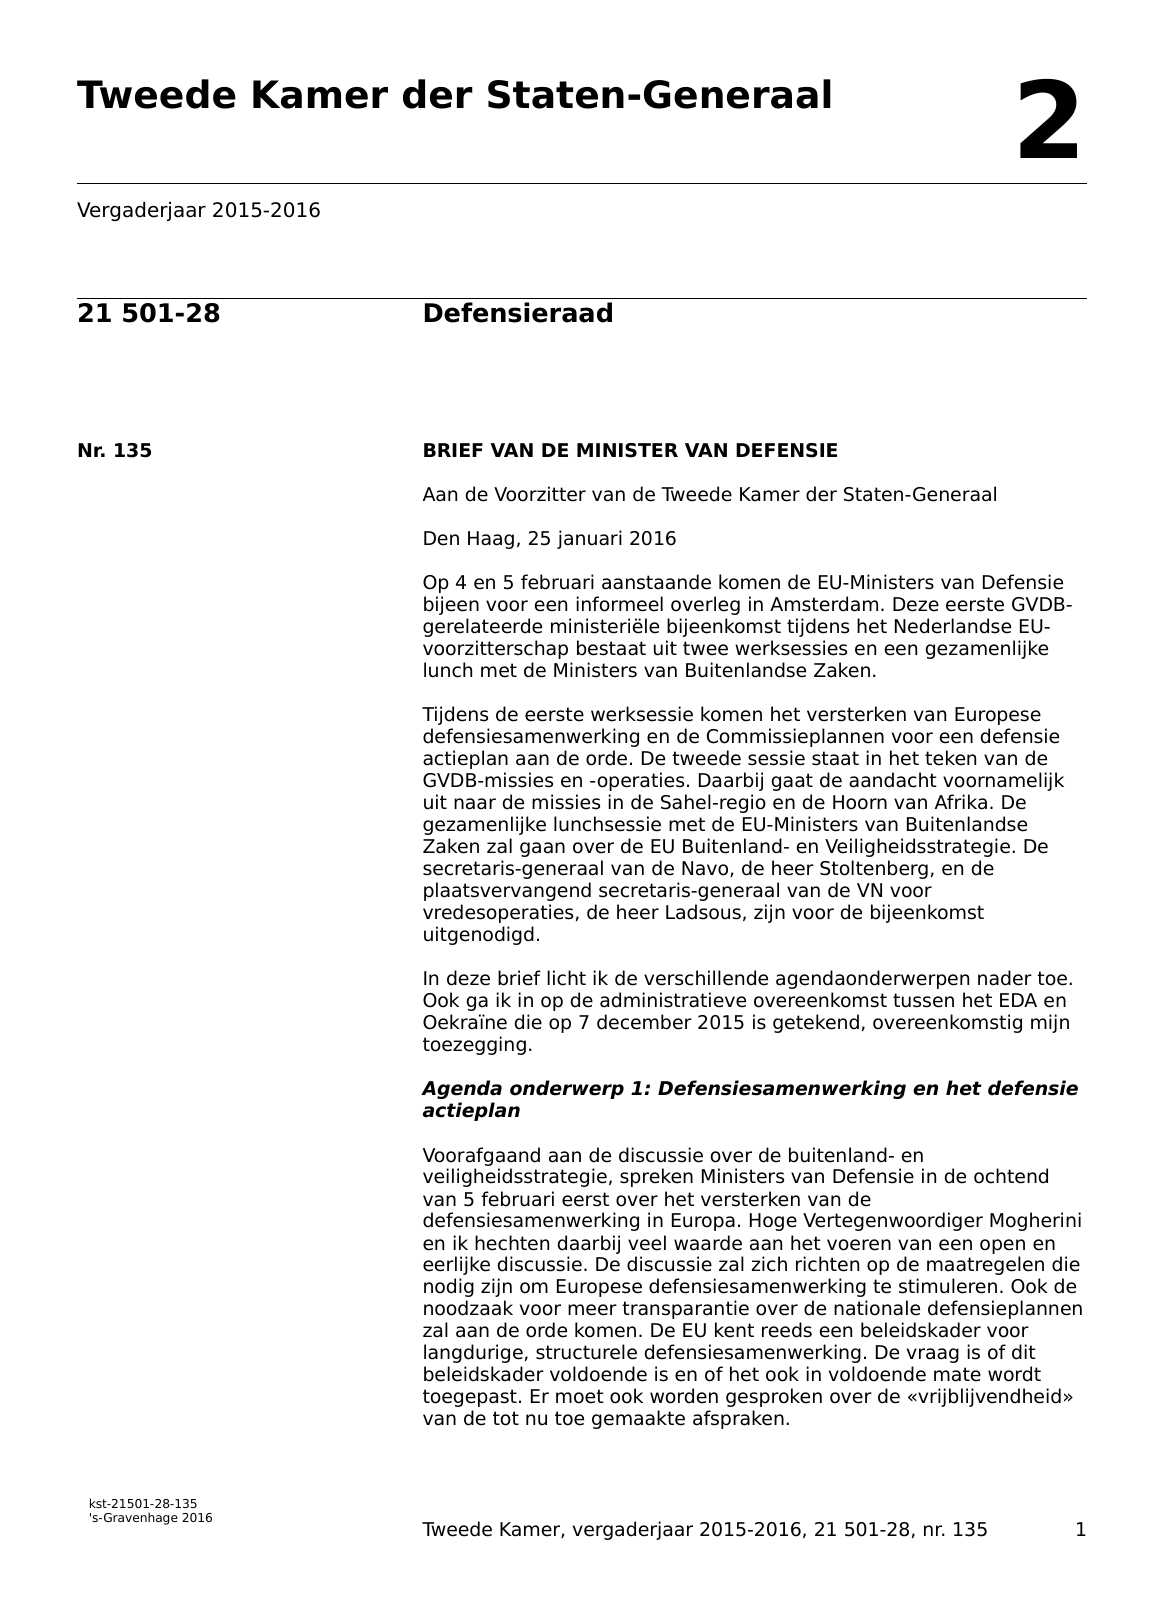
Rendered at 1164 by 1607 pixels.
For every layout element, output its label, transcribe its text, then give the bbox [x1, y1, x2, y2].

text Tijdens de eerste werksessie komen het versterken van Europese defensiesamenwerking en de Commissieplannen voor een defensie actieplan aan de orde. De tweede sessie staat in het teken van de GVDB-missies en -operaties. Daarbij gaat de aandacht voornamelijk uit naar de missies in de Sahel-regio en de Hoorn van Afrika. De gezamenlijke lunchsessie met de EU-Ministers van Buitenlandse Zaken zal gaan over de EU Buitenland- en Veiligheidsstrategie. De secretaris-generaal van de Navo, de heer Stoltenberg, en de plaatsvervangend secretaris-generaal van de VN voor vredesoperaties, de heer Ladsous, zijn voor de bijeenkomst uitgenodigd. [422, 704, 1087, 946]
subtitle Agenda onderwerp 1: Defensiesamenwerking en het defensie actieplan [422, 1078, 1087, 1122]
table_header 2 [886, 59, 1087, 183]
text 's-Gravenhage 2016 [88, 1511, 323, 1525]
text Den Haag, 25 januari 2016 [422, 528, 1087, 550]
subtitle Nr. 135 BRIEF VAN DE MINISTER VAN DEFENSIE [77, 440, 1087, 462]
subtitle 21 501-28 Defensieraad [77, 299, 1087, 329]
text Op 4 en 5 februari aanstaande komen de EU-Ministers van Defensie bijeen voor een informeel overleg in Amsterdam. Deze eerste GVDB-gerelateerde ministeriële bijeenkomst tijdens het Nederlandse EU-voorzitterschap bestaat uit twee werksessies en een gezamenlijke lunch met de Ministers van Buitenlandse Zaken. [422, 572, 1087, 682]
text Voorafgaand aan de discussie over de buitenland- en veiligheidsstrategie, spreken Ministers van Defensie in de ochtend van 5 februari eerst over het versterken van de defensiesamenwerking in Europa. Hoge Vertegenwoordiger Mogherini en ik hechten daarbij veel waarde aan het voeren van een open en eerlijke discussie. De discussie zal zich richten op de maatregelen die nodig zijn om Europese defensiesamenwerking te stimuleren. Ook de noodzaak voor meer transparantie over de nationale defensieplannen zal aan de orde komen. De EU kent reeds een beleidskader voor langdurige, structurele defensiesamenwerking. De vraag is of dit beleidskader voldoende is en of het ook in voldoende mate wordt toegepast. Er moet ook worden gesproken over de «vrijblijvendheid» van de tot nu toe gemaakte afspraken. [422, 1144, 1087, 1430]
table_cell Vergaderjaar 2015-2016 [77, 184, 1087, 298]
text In deze brief licht ik de verschillende agendaonderwerpen nader toe. Ook ga ik in op de administratieve overeenkomst tussen het EDA en Oekraïne die op 7 december 2015 is getekend, overeenkomstig mijn toezegging. [422, 968, 1087, 1056]
text kst-21501-28-135 [88, 1497, 323, 1511]
text Aan de Voorzitter van de Tweede Kamer der Staten-Generaal [422, 484, 1087, 506]
table_header Tweede Kamer der Staten-Generaal [77, 59, 886, 183]
